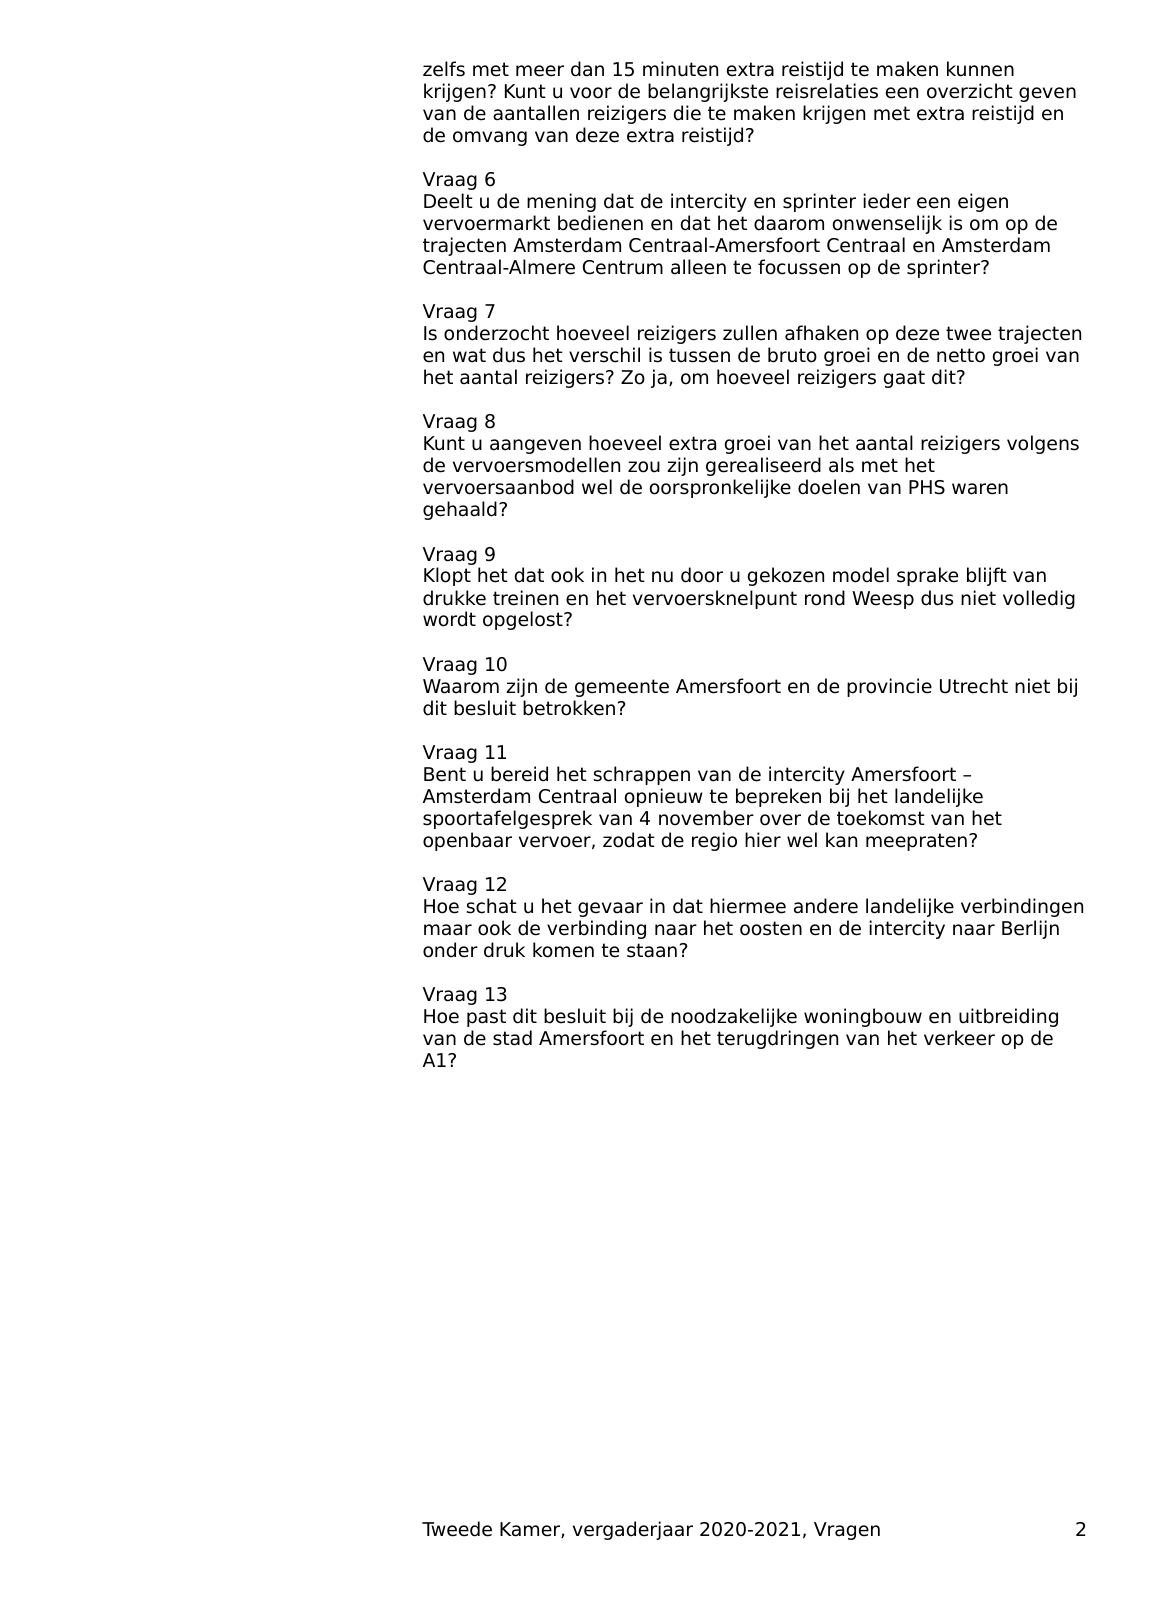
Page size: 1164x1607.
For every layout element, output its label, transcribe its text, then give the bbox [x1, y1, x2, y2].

text Bent u bereid het schrappen van de intercity Amersfoort – Amsterdam Centraal opnieuw te bepreken bij het landelijke spoortafelgesprek van 4 november over de toekomst van het openbaar vervoer, zodat de regio hier wel kan meepraten? [422, 764, 1087, 852]
text Vraag 6 [422, 169, 1087, 191]
text Vraag 11 [422, 742, 1087, 764]
text Vraag 12 [422, 874, 1087, 896]
text Hoe schat u het gevaar in dat hiermee andere landelijke verbindingen maar ook de verbinding naar het oosten en de intercity naar Berlijn onder druk komen te staan? [422, 896, 1087, 962]
text Waarom zijn de gemeente Amersfoort en de provincie Utrecht niet bij dit besluit betrokken? [422, 676, 1087, 719]
text Vraag 8 [422, 411, 1087, 433]
text Vraag 9 [422, 543, 1087, 565]
text Is onderzocht hoeveel reizigers zullen afhaken op deze twee trajecten en wat dus het verschil is tussen de bruto groei en de netto groei van het aantal reizigers? Zo ja, om hoeveel reizigers gaat dit? [422, 323, 1087, 389]
text zelfs met meer dan 15 minuten extra reistijd te maken kunnen krijgen? Kunt u voor de belangrijkste reisrelaties een overzicht geven van de aantallen reizigers die te maken krijgen met extra reistijd en de omvang van deze extra reistijd? [422, 59, 1087, 147]
text Vraag 13 [422, 984, 1087, 1006]
text Vraag 10 [422, 653, 1087, 676]
text Vraag 7 [422, 301, 1087, 323]
text Hoe past dit besluit bij de noodzakelijke woningbouw en uitbreiding van de stad Amersfoort en het terugdringen van het verkeer op de A1? [422, 1006, 1087, 1072]
text Kunt u aangeven hoeveel extra groei van het aantal reizigers volgens de vervoersmodellen zou zijn gerealiseerd als met het vervoersaanbod wel de oorspronkelijke doelen van PHS waren gehaald? [422, 433, 1087, 521]
text Deelt u de mening dat de intercity en sprinter ieder een eigen vervoermarkt bedienen en dat het daarom onwenselijk is om op de trajecten Amsterdam Centraal-Amersfoort Centraal en Amsterdam Centraal-Almere Centrum alleen te focussen op de sprinter? [422, 191, 1087, 279]
text Klopt het dat ook in het nu door u gekozen model sprake blijft van drukke treinen en het vervoersknelpunt rond Weesp dus niet volledig wordt opgelost? [422, 565, 1087, 631]
